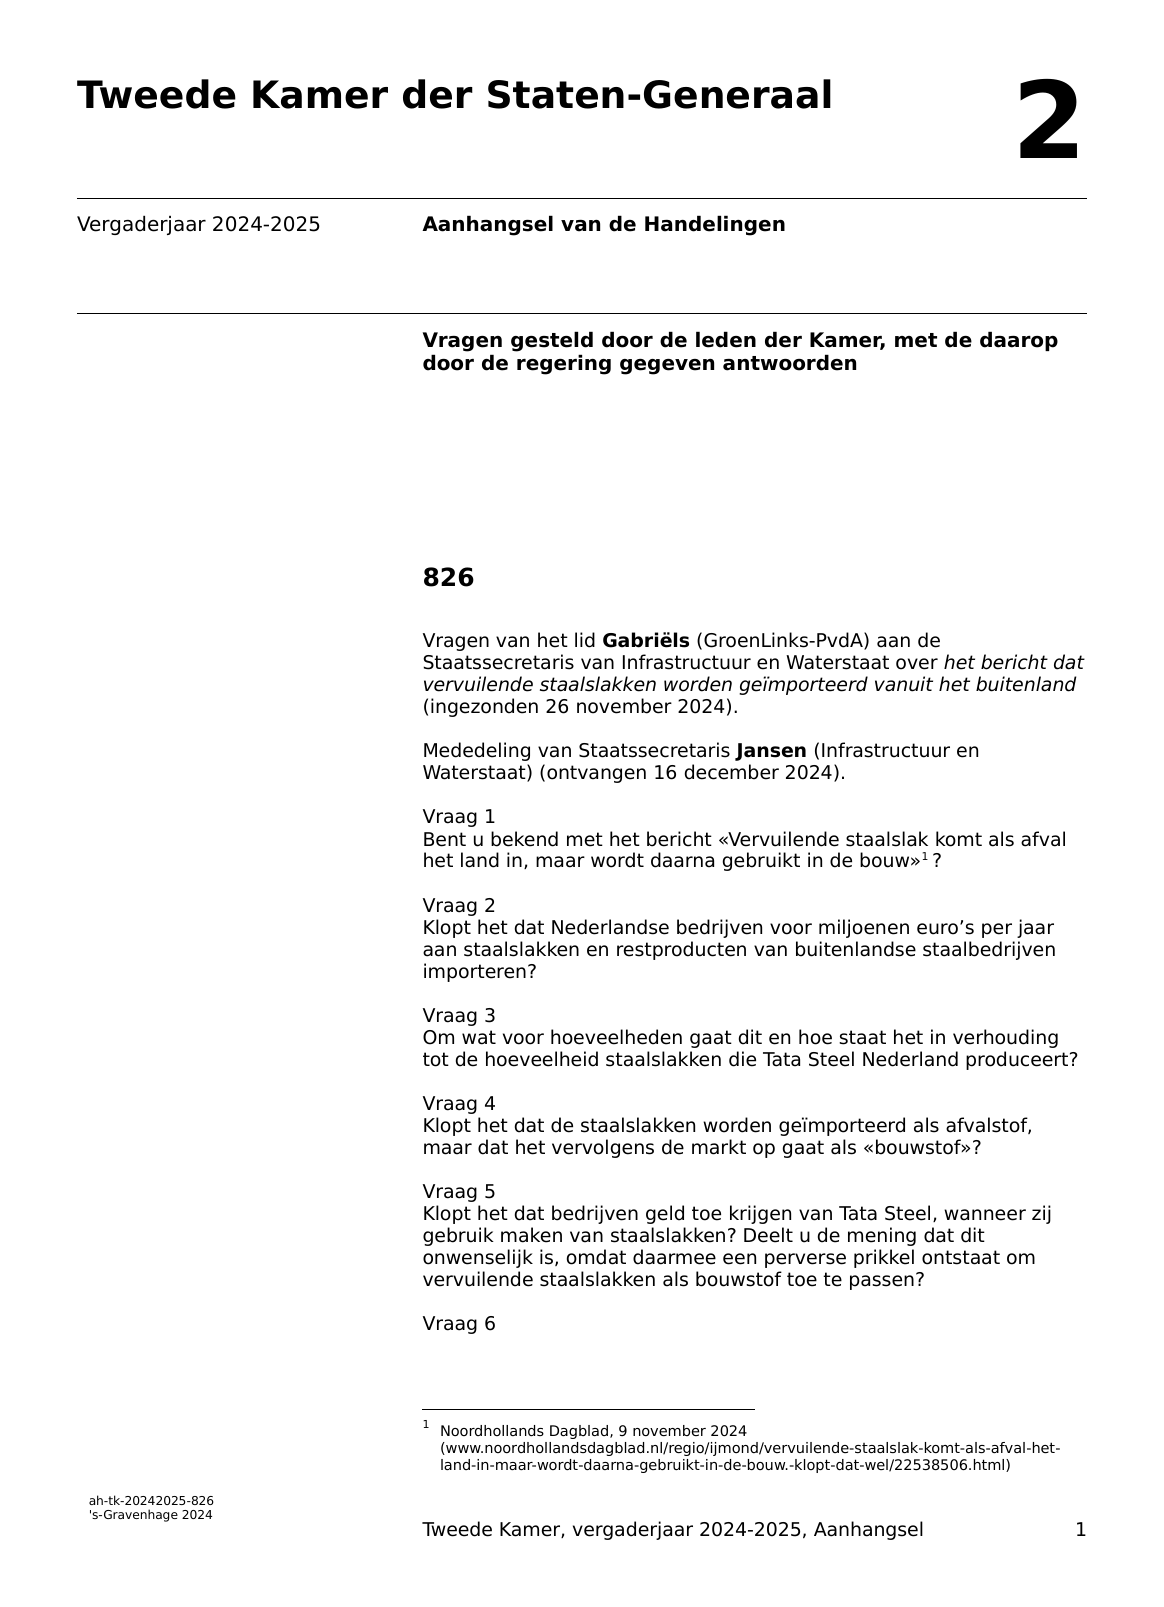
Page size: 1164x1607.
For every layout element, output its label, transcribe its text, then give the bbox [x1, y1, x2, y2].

text Vraag 2 [422, 894, 1087, 917]
text Klopt het dat de staalslakken worden geïmporteerd als afvalstof, maar dat het vervolgens de markt op gaat als «bouwstof»? [422, 1115, 1087, 1159]
text Vraag 3 [422, 1005, 1087, 1027]
text Noordhollands Dagblad, 9 november 2024 (www.noordhollandsdagblad.nl/regio/ijmond/vervuilende-staalslak-komt-als-afval-het-land-in-maar-wordt-daarna-gebruikt-in-de-bouw.-klopt-dat-wel/22538506.html) [422, 1418, 1087, 1474]
table_cell Aanhangsel van de Handelingen [422, 199, 1087, 313]
text Mededeling van Staatssecretaris Jansen (Infrastructuur en Waterstaat) (ontvangen 16 december 2024). [422, 740, 1087, 784]
text 826 [422, 563, 1087, 592]
text Klopt het dat bedrijven geld toe krijgen van Tata Steel, wanneer zij gebruik maken van staalslakken? Deelt u de mening dat dit onwenselijk is, omdat daarmee een perverse prikkel ontstaat om vervuilende staalslakken als bouwstof toe te passen? [422, 1203, 1087, 1291]
table_cell [77, 314, 422, 375]
text ah-tk-20242025-826 [88, 1494, 323, 1508]
text Vraag 6 [422, 1313, 1087, 1335]
table_header Tweede Kamer der Staten-Generaal [77, 59, 886, 198]
table_header 2 [886, 59, 1087, 198]
text Vragen van het lid Gabriëls (GroenLinks-PvdA) aan de Staatssecretaris van Infrastructuur en Waterstaat over het bericht dat vervuilende staalslakken worden geïmporteerd vanuit het buitenland (ingezonden 26 november 2024). [422, 630, 1087, 718]
text Om wat voor hoeveelheden gaat dit en hoe staat het in verhouding tot de hoeveelheid staalslakken die Tata Steel Nederland produceert? [422, 1027, 1087, 1071]
text 's-Gravenhage 2024 [88, 1508, 323, 1522]
text Vraag 5 [422, 1181, 1087, 1203]
table_cell Vragen gesteld door de leden der Kamer, met de daarop door de regering gegeven antwoorden [422, 314, 1087, 375]
text Vraag 4 [422, 1093, 1087, 1115]
table_cell Vergaderjaar 2024-2025 [77, 199, 422, 313]
text Bent u bekend met het bericht «Vervuilende staalslak komt als afval het land in, maar wordt daarna gebruikt in de bouw»? [422, 828, 1087, 872]
text Vraag 1 [422, 806, 1087, 828]
text Klopt het dat Nederlandse bedrijven voor miljoenen euro’s per jaar aan staalslakken en restproducten van buitenlandse staalbedrijven importeren? [422, 917, 1087, 982]
